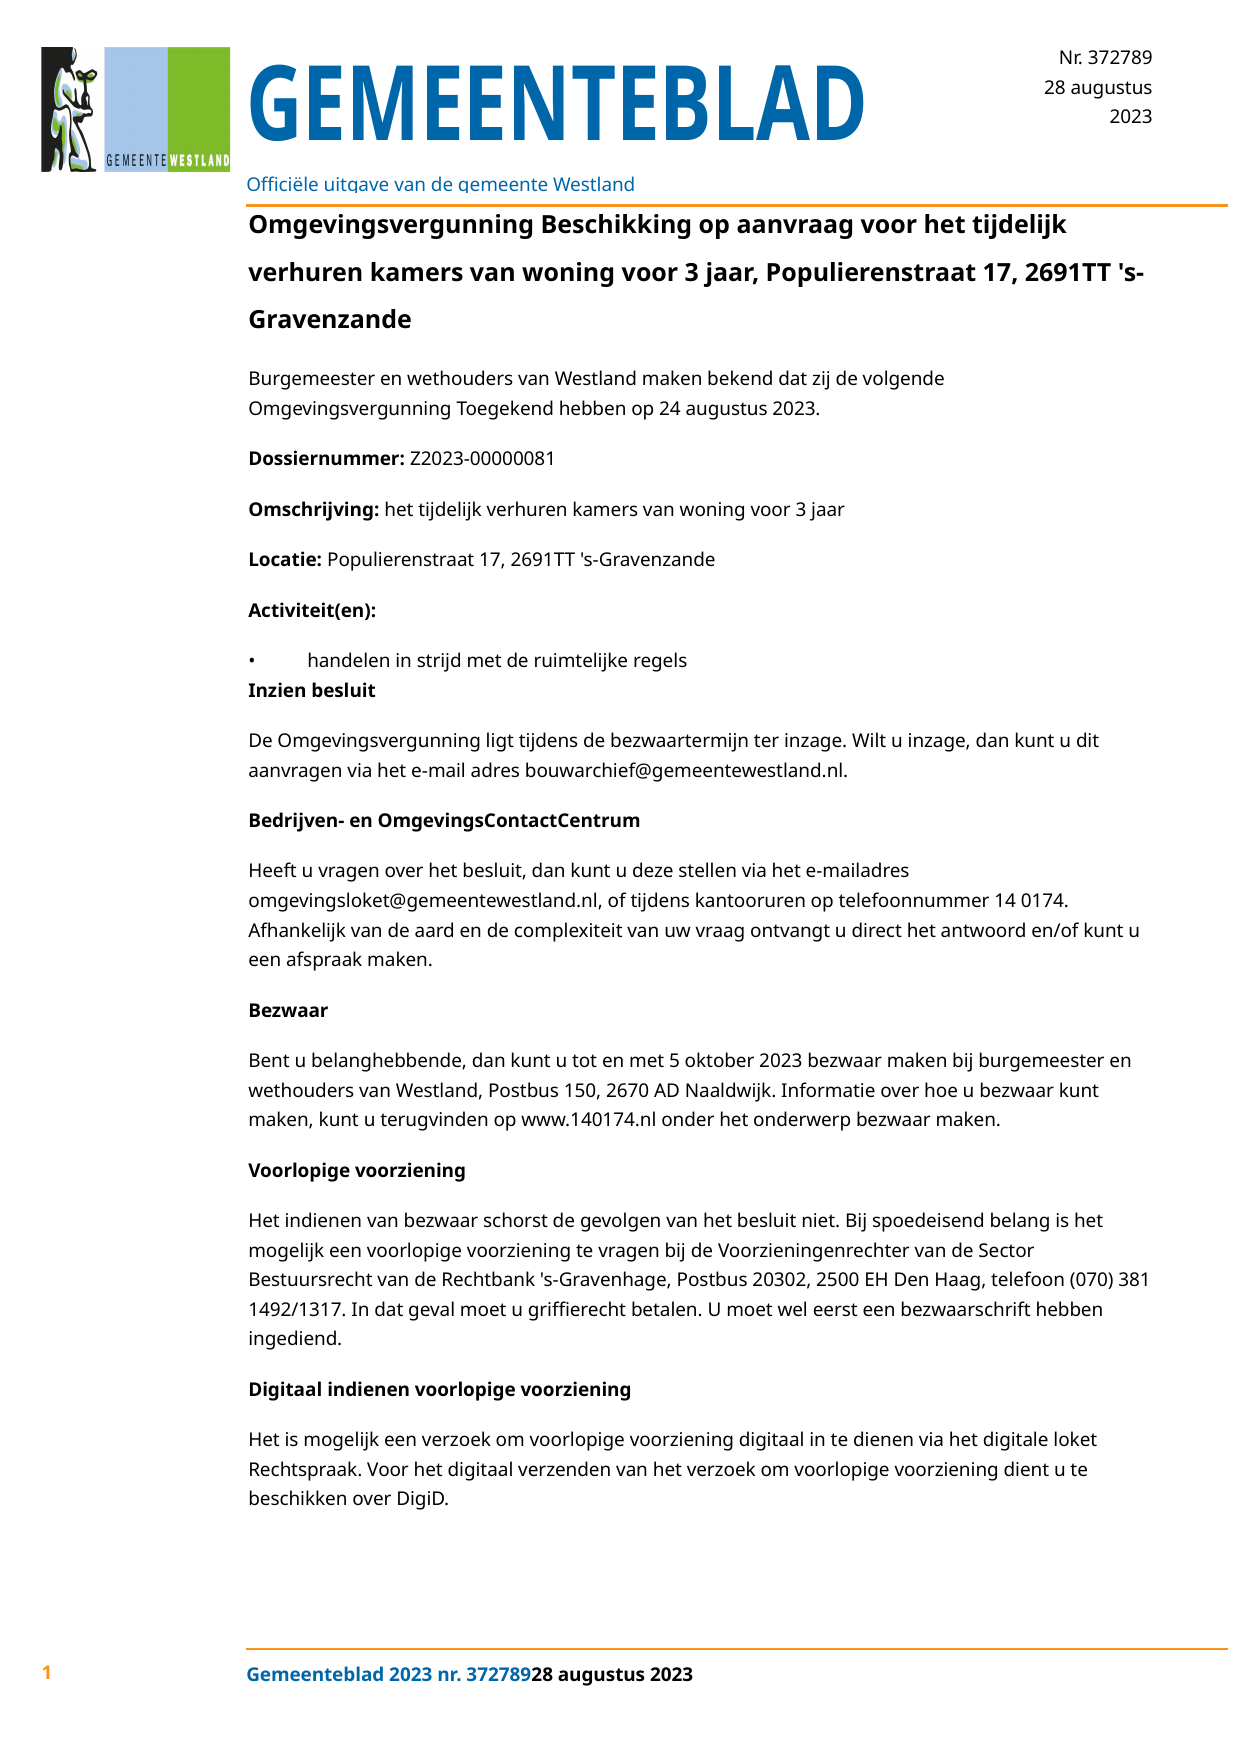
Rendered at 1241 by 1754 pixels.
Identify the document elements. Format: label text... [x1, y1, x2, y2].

text Voorlopige voorziening [248, 1157, 1152, 1182]
text Het is mogelijk een verzoek om voorlopige voorziening digitaal in te dienen via het digitale loket Rechtspraak. Voor het digitaal verzenden van het verzoek om voorlopige voorziening dient u te beschikken over DigiD. [248, 1426, 1152, 1511]
text Bent u belanghebbende, dan kunt u tot en met 5 oktober 2023 bezwaar maken bij burgemeester en wethouders van Westland, Postbus 150, 2670 AD Naaldwijk. Informatie over hoe u bezwaar kunt maken, kunt u terugvinden op www.140174.nl onder het onderwerp bezwaar maken. [248, 1047, 1152, 1132]
text Heeft u vragen over het besluit, dan kunt u deze stellen via het e-mailadres omgevingsloket@gemeentewestland.nl, of tijdens kantooruren op telefoonnummer 14 0174. Afhankelijk van de aard en de complexiteit van uw vraag ontvangt u direct het antwoord en/of kunt u een afspraak maken. [248, 858, 1152, 972]
text Activiteit(en): [248, 597, 1152, 622]
text De Omgevingsvergunning ligt tijdens de bezwaartermijn ter inzage. Wilt u inzage, dan kunt u dit aanvragen via het e-mail adres bouwarchief@gemeentewestland.nl. [248, 727, 1152, 782]
text Inzien besluit [248, 677, 1152, 702]
text Bezwaar [248, 997, 1152, 1022]
text Locatie: Populierenstraat 17, 2691TT 's-Gravenzande [248, 546, 1152, 572]
text Omschrijving: het tijdelijk verhuren kamers van woning voor 3 jaar [248, 496, 1152, 522]
text Het indienen van bezwaar schorst de gevolgen van het besluit niet. Bij spoedeisend belang is het mogelijk een voorlopige voorziening te vragen bij de Voorzieningenrechter van de Sector Bestuursrecht van de Rechtbank 's-Gravenhage, Postbus 20302, 2500 EH Den Haag, telefoon (070) 381 1492/1317. In dat geval moet u griffierecht betalen. U moet wel eerst een bezwaarschrift hebben ingediend. [248, 1207, 1152, 1351]
picture [41, 47, 231, 172]
text Dossiernummer: Z2023-00000081 [248, 446, 1152, 471]
text Bedrijven- en OmgevingsContactCentrum [248, 807, 1152, 833]
text Omgevingsvergunning Beschikking op aanvraag voor het tijdelijk verhuren kamers van woning voor 3 jaar, Populierenstraat 17, 2691TT 's-Gravenzande [248, 207, 1152, 336]
text Digitaal indienen voorlopige voorziening [248, 1376, 1152, 1402]
text Burgemeester en wethouders van Westland maken bekend dat zij de volgende Omgevingsvergunning Toegekend hebben op 24 augustus 2023. [248, 366, 1152, 421]
list handelen in strijd met de ruimtelijke regels [248, 647, 1152, 673]
